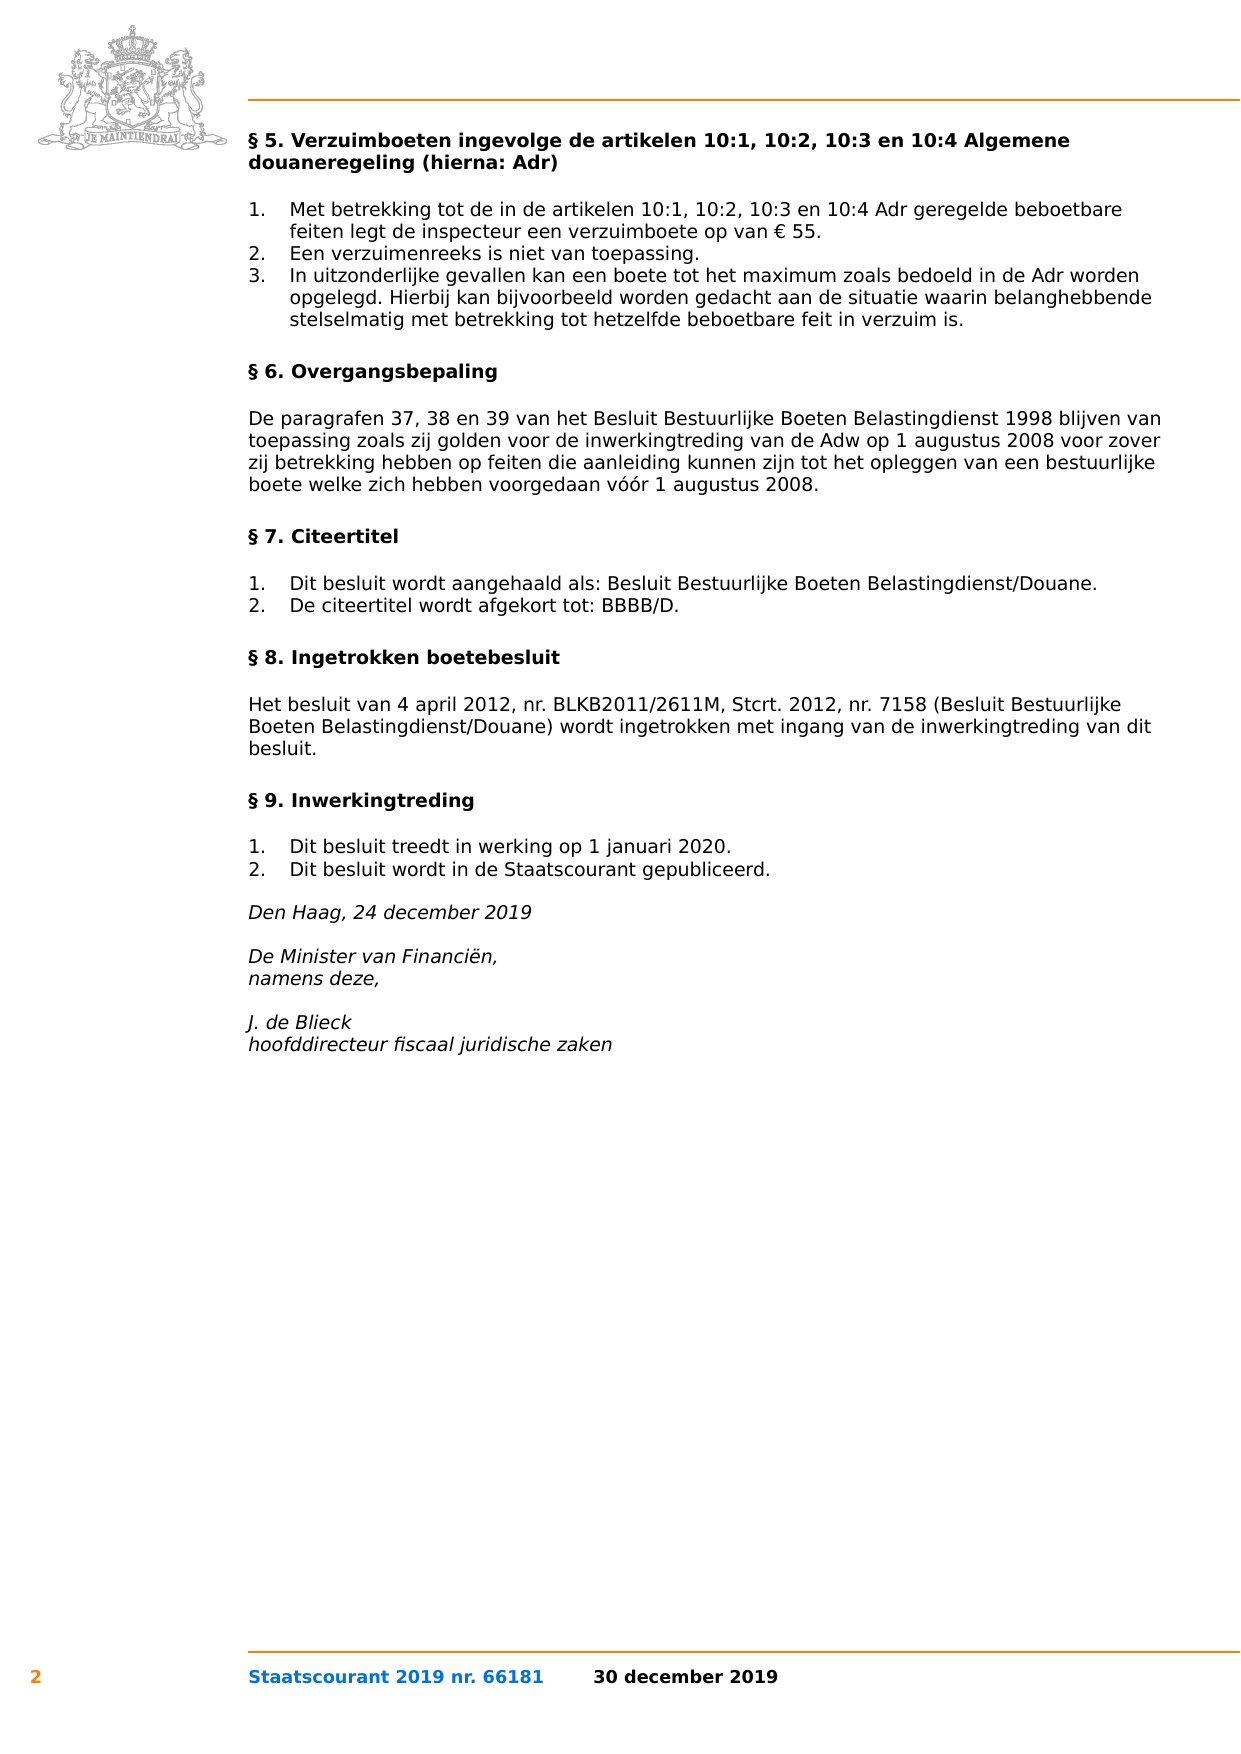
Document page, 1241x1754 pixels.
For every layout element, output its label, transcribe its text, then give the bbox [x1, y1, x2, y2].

text 1. Dit besluit treedt in werking op 1 januari 2020. [248, 836, 1163, 858]
text 2. Dit besluit wordt in de Staatscourant gepubliceerd. [248, 858, 1163, 880]
text Den Haag, 24 december 2019 [248, 902, 1163, 924]
subtitle § 8. Ingetrokken boetebesluit [248, 647, 1163, 668]
text 1. Met betrekking tot de in de artikelen 10:1, 10:2, 10:3 en 10:4 Adr geregelde beboetbare feiten legt de inspecteur een verzuimboete op van € 55. [248, 199, 1163, 243]
subtitle § 5. Verzuimboeten ingevolge de artikelen 10:1, 10:2, 10:3 en 10:4 Algemene douaneregeling (hierna: Adr) [248, 130, 1163, 174]
subtitle § 6. Overgangsbepaling [248, 361, 1163, 383]
picture [38, 25, 227, 150]
text 2. De citeertitel wordt afgekort tot: BBBB/D. [248, 594, 1163, 617]
subtitle § 7. Citeertitel [248, 526, 1163, 548]
text Het besluit van 4 april 2012, nr. BLKB2011/2611M, Stcrt. 2012, nr. 7158 (Besluit Bestuurlijke Boeten Belastingdienst/Douane) wordt ingetrokken met ingang van de inwerkingtreding van dit besluit. [248, 693, 1163, 759]
text 1. Dit besluit wordt aangehaald als: Besluit Bestuurlijke Boeten Belastingdienst/Douane. [248, 573, 1163, 594]
text De Minister van Financiën, namens deze, J. de Blieck hoofddirecteur fiscaal juridische zaken [248, 946, 1163, 1056]
text 2. Een verzuimenreeks is niet van toepassing. [248, 243, 1163, 265]
text 3. In uitzonderlijke gevallen kan een boete tot het maximum zoals bedoeld in de Adr worden opgelegd. Hierbij kan bijvoorbeeld worden gedacht aan de situatie waarin belanghebbende stelselmatig met betrekking tot hetzelfde beboetbare feit in verzuim is. [248, 265, 1163, 331]
text De paragrafen 37, 38 en 39 van het Besluit Bestuurlijke Boeten Belastingdienst 1998 blijven van toepassing zoals zij golden voor de inwerkingtreding van de Adw op 1 augustus 2008 voor zover zij betrekking hebben op feiten die aanleiding kunnen zijn tot het opleggen van een bestuurlijke boete welke zich hebben voorgedaan vóór 1 augustus 2008. [248, 408, 1163, 496]
subtitle § 9. Inwerkingtreding [248, 789, 1163, 811]
